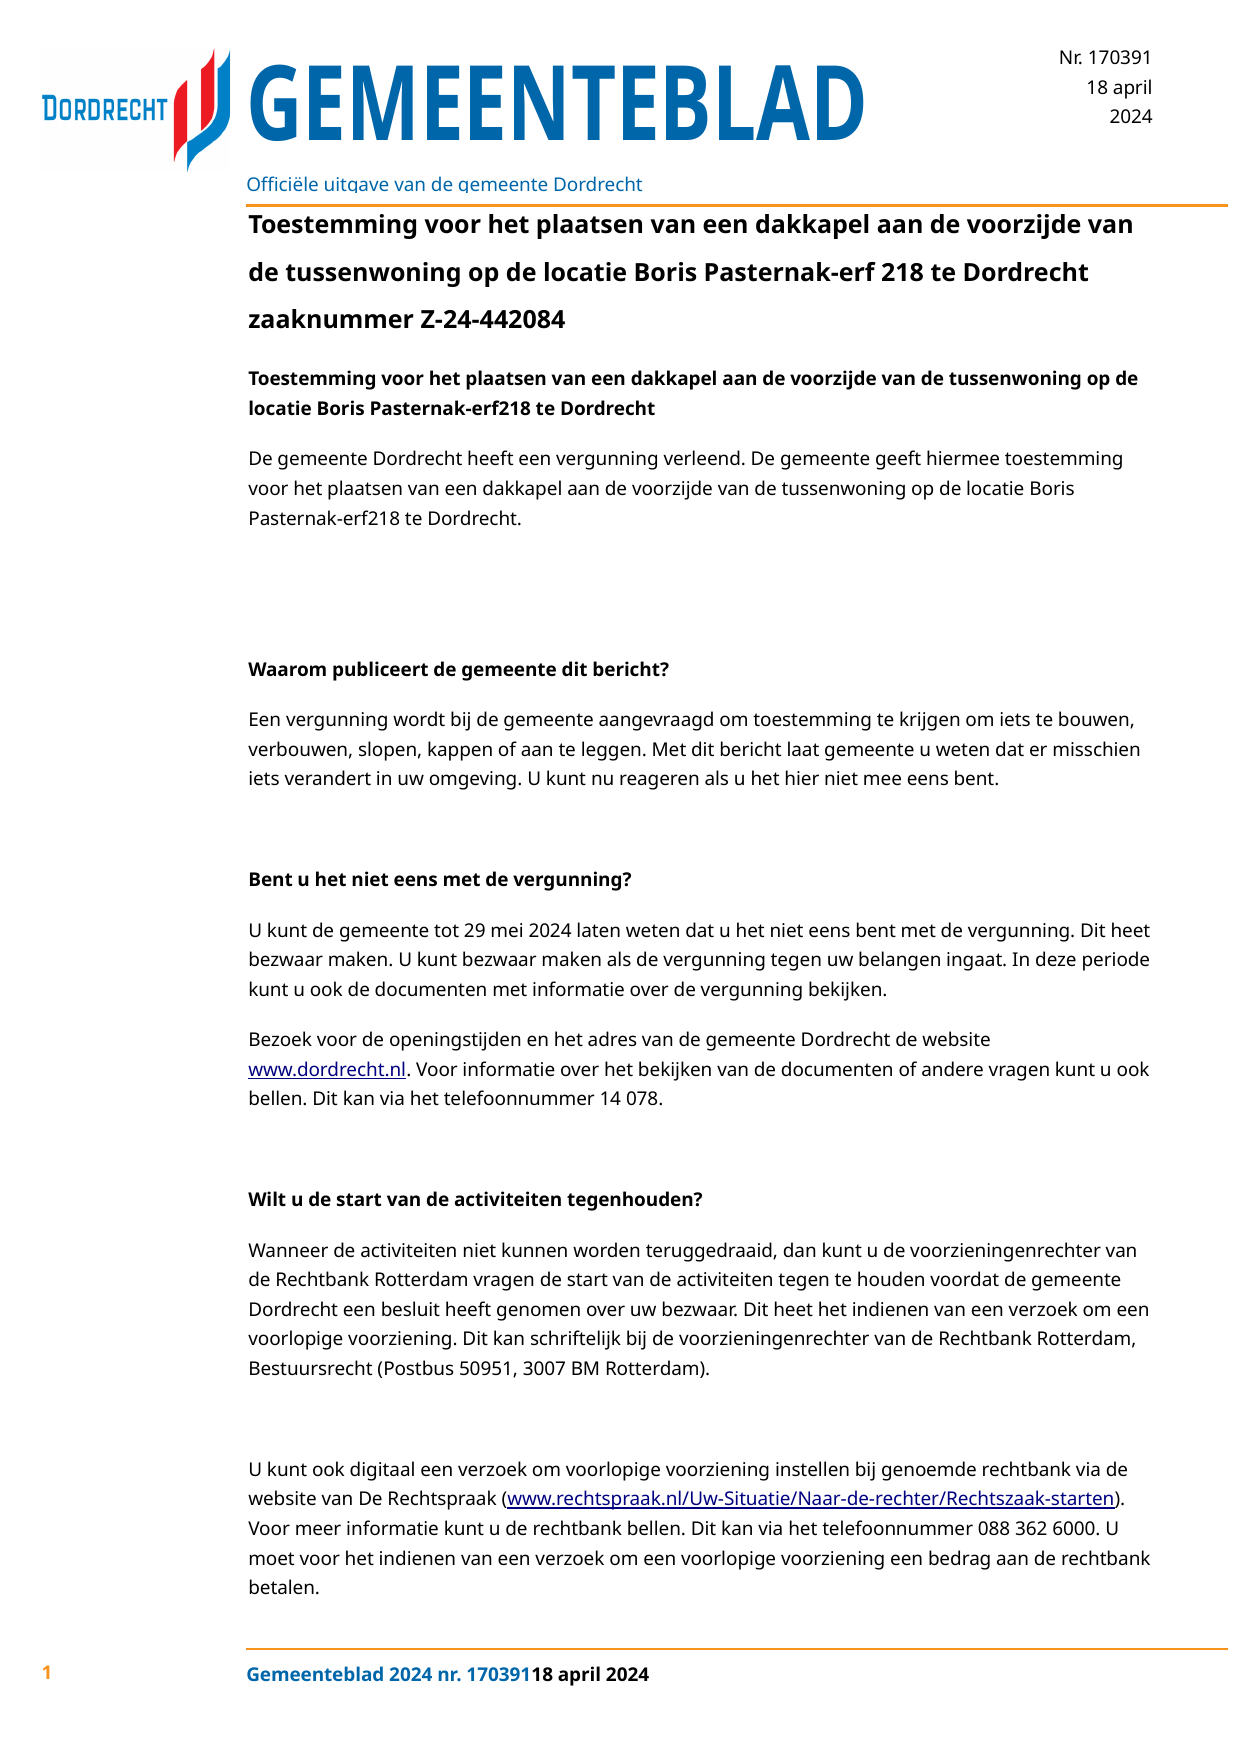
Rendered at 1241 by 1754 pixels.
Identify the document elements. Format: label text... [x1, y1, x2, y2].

text U kunt ook digitaal een verzoek om voorlopige voorziening instellen bij genoemde rechtbank via de website van De Rechtspraak (www.rechtspraak.nl/Uw-Situatie/Naar-de-rechter/Rechtszaak-starten). Voor meer informatie kunt u de rechtbank bellen. Dit kan via het telefoonnummer 088 362 6000. U moet voor het indienen van een verzoek om een voorlopige voorziening een bedrag aan de rechtbank betalen. [248, 1456, 1152, 1600]
text Wilt u de start van de activiteiten tegenhouden? [248, 1186, 1152, 1212]
text Toestemming voor het plaatsen van een dakkapel aan de voorzijde van de tussenwoning op de locatie Boris Pasternak-erf218 te Dordrecht [248, 366, 1152, 421]
text Toestemming voor het plaatsen van een dakkapel aan de voorzijde van de tussenwoning op de locatie Boris Pasternak-erf 218 te Dordrecht zaaknummer Z-24-442084 [248, 207, 1152, 336]
picture [41, 47, 231, 172]
text U kunt de gemeente tot 29 mei 2024 laten weten dat u het niet eens bent met de vergunning. Dit heet bezwaar maken. U kunt bezwaar maken als de vergunning tegen uw belangen ingaat. In deze periode kunt u ook de documenten met informatie over de vergunning bekijken. [248, 917, 1152, 1002]
text Waarom publiceert de gemeente dit bericht? [248, 656, 1152, 682]
text Wanneer de activiteiten niet kunnen worden teruggedraaid, dan kunt u de voorzieningenrechter van de Rechtbank Rotterdam vragen de start van de activiteiten tegen te houden voordat de gemeente Dordrecht een besluit heeft genomen over uw bezwaar. Dit heet het indienen van een verzoek om een voorlopige voorziening. Dit kan schriftelijk bij de voorzieningenrechter van de Rechtbank Rotterdam, Bestuursrecht (Postbus 50951, 3007 BM Rotterdam). [248, 1237, 1152, 1381]
text Een vergunning wordt bij de gemeente aangevraagd om toestemming te krijgen om iets te bouwen, verbouwen, slopen, kappen of aan te leggen. Met dit bericht laat gemeente u weten dat er misschien iets verandert in uw omgeving. U kunt nu reageren als u het hier niet mee eens bent. [248, 706, 1152, 791]
text Bent u het niet eens met de vergunning? [248, 866, 1152, 892]
text De gemeente Dordrecht heeft een vergunning verleend. De gemeente geeft hiermee toestemming voor het plaatsen van een dakkapel aan de voorzijde van de tussenwoning op de locatie Boris Pasternak-erf218 te Dordrecht. [248, 446, 1152, 530]
text Bezoek voor de openingstijden en het adres van de gemeente Dordrecht de website www.dordrecht.nl. Voor informatie over het bekijken van de documenten of andere vragen kunt u ook bellen. Dit kan via het telefoonnummer 14 078. [248, 1026, 1152, 1111]
